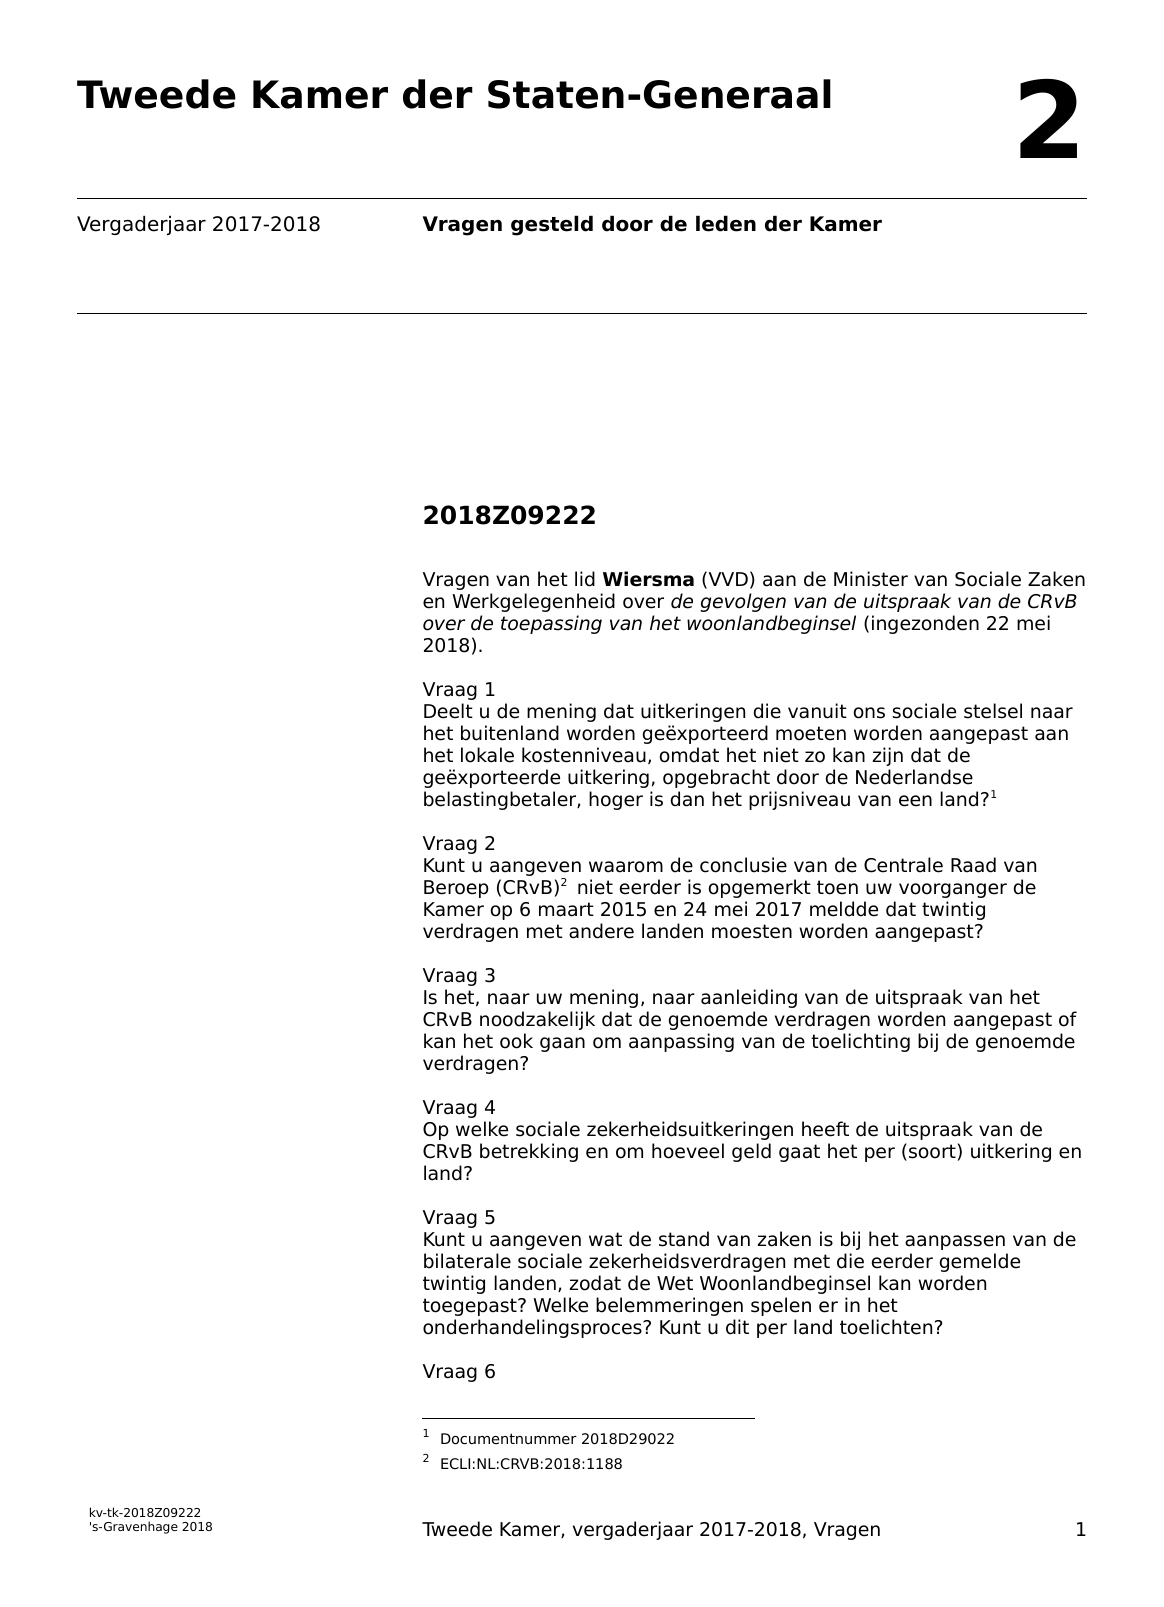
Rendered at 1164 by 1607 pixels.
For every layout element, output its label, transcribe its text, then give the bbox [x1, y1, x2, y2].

table_cell Vragen gesteld door de leden der Kamer [422, 199, 1087, 313]
text Op welke sociale zekerheidsuitkeringen heeft de uitspraak van de CRvB betrekking en om hoeveel geld gaat het per (soort) uitkering en land? [422, 1119, 1087, 1185]
table_header 2 [886, 59, 1087, 198]
text Vraag 3 [422, 965, 1087, 987]
text ECLI:NL:CRVB:2018:1188 [422, 1452, 1087, 1474]
text 's-Gravenhage 2018 [88, 1520, 323, 1534]
text Vraag 6 [422, 1361, 1087, 1383]
text Vraag 5 [422, 1207, 1087, 1229]
text Documentnummer 2018D29022 [422, 1427, 1087, 1449]
text Kunt u aangeven wat de stand van zaken is bij het aanpassen van de bilaterale sociale zekerheidsverdragen met die eerder gemelde twintig landen, zodat de Wet Woonlandbeginsel kan worden toegepast? Welke belemmeringen spelen er in het onderhandelingsproces? Kunt u dit per land toelichten? [422, 1229, 1087, 1339]
text 2018Z09222 [422, 501, 1087, 531]
text Kunt u aangeven waarom de conclusie van de Centrale Raad van Beroep (CRvB) niet eerder is opgemerkt toen uw voorganger de Kamer op 6 maart 2015 en 24 mei 2017 meldde dat twintig verdragen met andere landen moesten worden aangepast? [422, 855, 1087, 943]
text Vraag 2 [422, 833, 1087, 855]
table_header Tweede Kamer der Staten-Generaal [77, 59, 886, 198]
text Vraag 1 [422, 679, 1087, 701]
text Vraag 4 [422, 1097, 1087, 1119]
text kv-tk-2018Z09222 [88, 1506, 323, 1520]
table_cell Vergaderjaar 2017-2018 [77, 199, 422, 313]
text Vragen van het lid Wiersma (VVD) aan de Minister van Sociale Zaken en Werkgelegenheid over de gevolgen van de uitspraak van de CRvB over de toepassing van het woonlandbeginsel (ingezonden 22 mei 2018). [422, 569, 1087, 657]
text Deelt u de mening dat uitkeringen die vanuit ons sociale stelsel naar het buitenland worden geëxporteerd moeten worden aangepast aan het lokale kostenniveau, omdat het niet zo kan zijn dat de geëxporteerde uitkering, opgebracht door de Nederlandse belastingbetaler, hoger is dan het prijsniveau van een land? [422, 701, 1087, 811]
text Is het, naar uw mening, naar aanleiding van de uitspraak van het CRvB noodzakelijk dat de genoemde verdragen worden aangepast of kan het ook gaan om aanpassing van de toelichting bij de genoemde verdragen? [422, 987, 1087, 1075]
